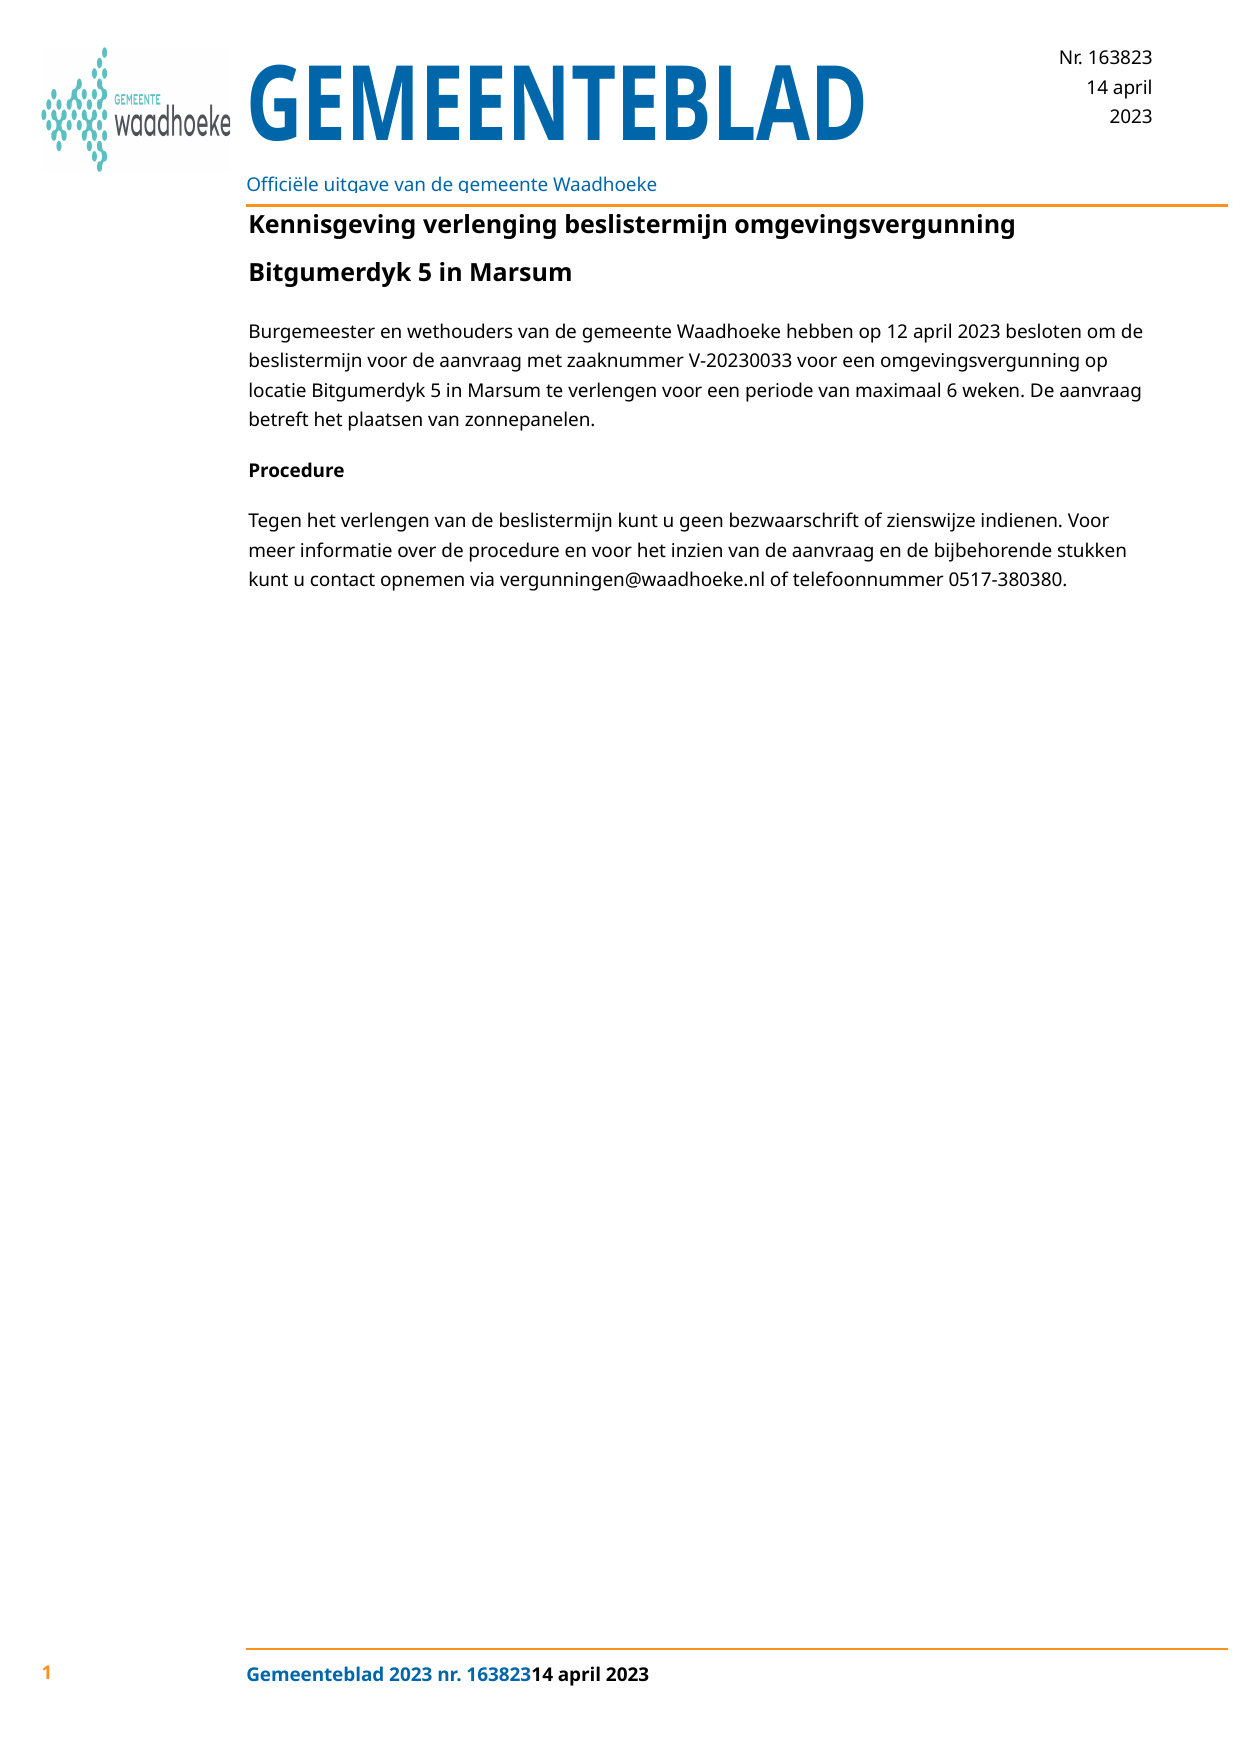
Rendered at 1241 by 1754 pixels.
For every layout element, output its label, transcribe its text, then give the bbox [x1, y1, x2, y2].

text Burgemeester en wethouders van de gemeente Waadhoeke hebben op 12 april 2023 besloten om de beslistermijn voor de aanvraag met zaaknummer V-20230033 voor een omgevingsvergunning op locatie Bitgumerdyk 5 in Marsum te verlengen voor een periode van maximaal 6 weken. De aanvraag betreft het plaatsen van zonnepanelen. [248, 318, 1152, 432]
text Tegen het verlengen van de beslistermijn kunt u geen bezwaarschrift of zienswijze indienen. Voor meer informatie over de procedure en voor het inzien van de aanvraag en de bijbehorende stukken kunt u contact opnemen via vergunningen@waadhoeke.nl of telefoonnummer 0517-380380. [248, 507, 1152, 592]
text Procedure [248, 457, 1152, 483]
picture [41, 47, 231, 172]
text Kennisgeving verlenging beslistermijn omgevingsvergunning Bitgumerdyk 5 in Marsum [248, 207, 1152, 288]
